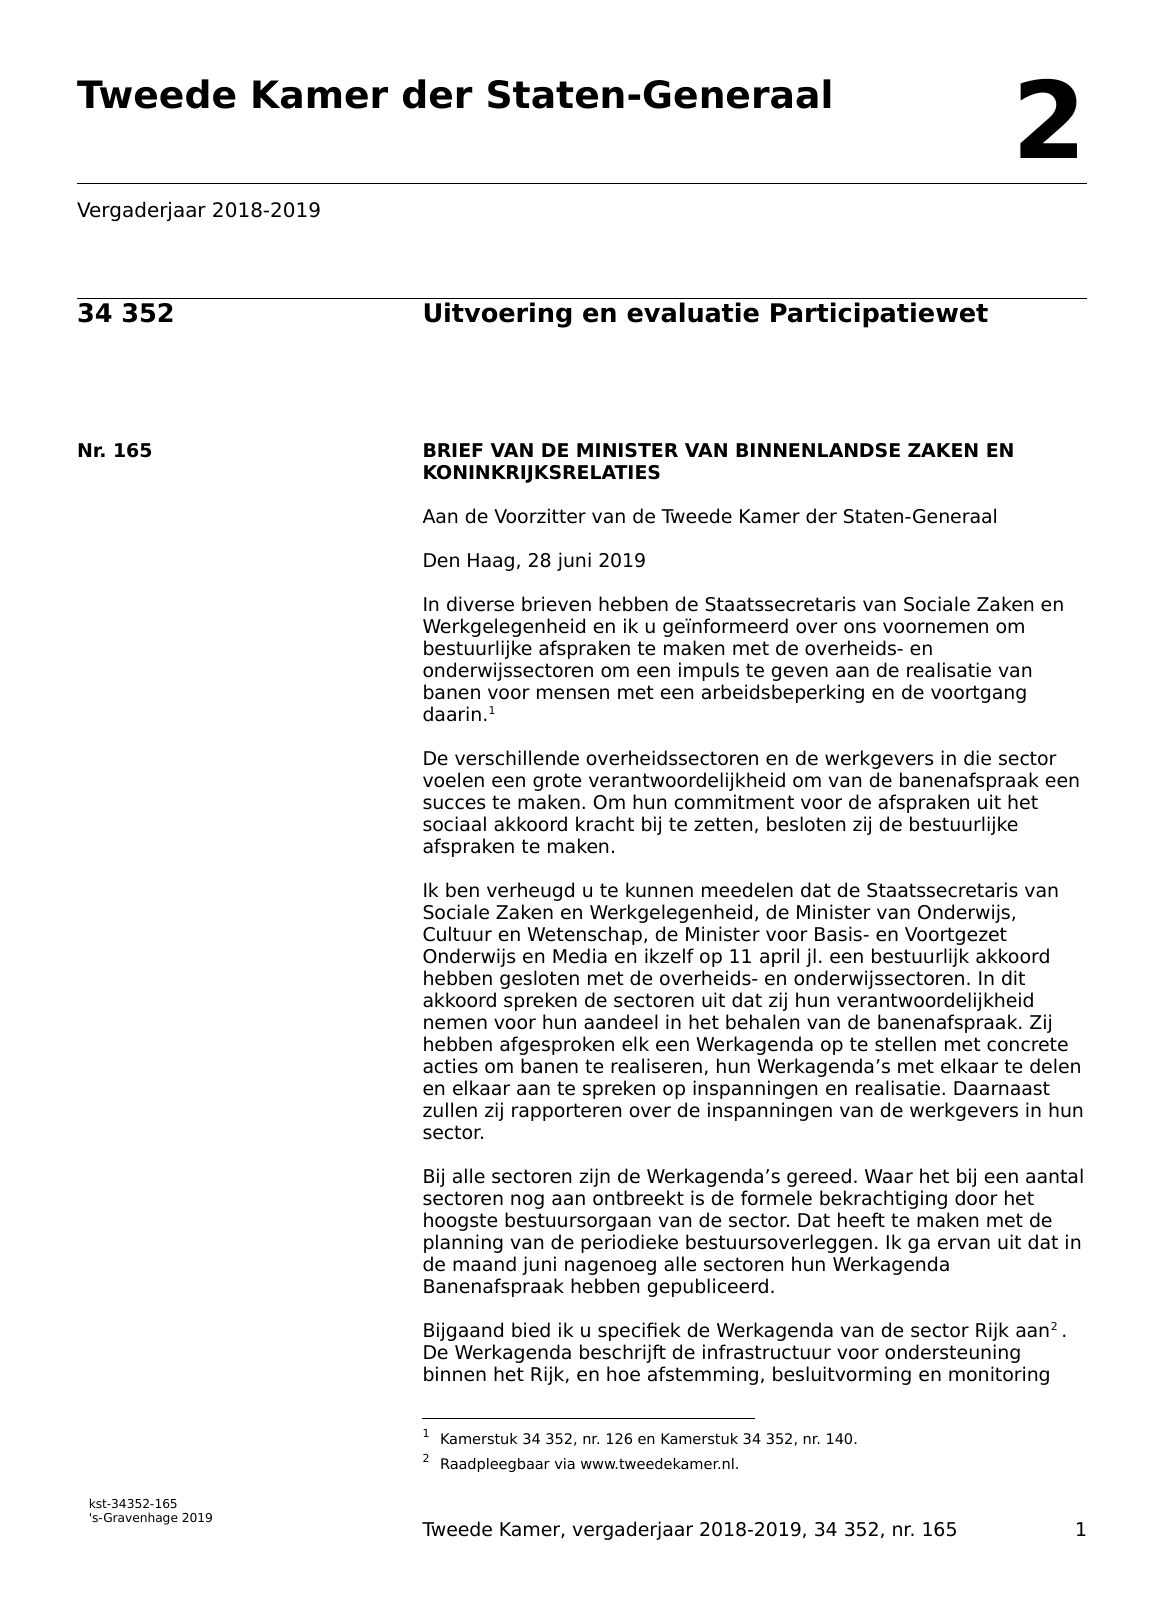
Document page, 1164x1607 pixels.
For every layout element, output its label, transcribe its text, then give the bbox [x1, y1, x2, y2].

text Den Haag, 28 juni 2019 [422, 550, 1087, 572]
table_header 2 [886, 59, 1087, 183]
text Bijgaand bied ik u specifiek de Werkagenda van de sector Rijk aan. De Werkagenda beschrijft de infrastructuur voor ondersteuning binnen het Rijk, en hoe afstemming, besluitvorming en monitoring [422, 1320, 1087, 1386]
text kst-34352-165 [88, 1497, 323, 1511]
text Kamerstuk 34 352, nr. 126 en Kamerstuk 34 352, nr. 140. [422, 1427, 1087, 1449]
subtitle Nr. 165 BRIEF VAN DE MINISTER VAN BINNENLANDSE ZAKEN EN KONINKRIJKSRELATIES [77, 440, 1087, 484]
table_cell Vergaderjaar 2018-2019 [77, 184, 1087, 298]
table_header Tweede Kamer der Staten-Generaal [77, 59, 886, 183]
text De verschillende overheidssectoren en de werkgevers in die sector voelen een grote verantwoordelijkheid om van de banenafspraak een succes te maken. Om hun commitment voor de afspraken uit het sociaal akkoord kracht bij te zetten, besloten zij de bestuurlijke afspraken te maken. [422, 748, 1087, 858]
text In diverse brieven hebben de Staatssecretaris van Sociale Zaken en Werkgelegenheid en ik u geïnformeerd over ons voornemen om bestuurlijke afspraken te maken met de overheids- en onderwijssectoren om een impuls te geven aan de realisatie van banen voor mensen met een arbeidsbeperking en de voortgang daarin. [422, 594, 1087, 726]
text 's-Gravenhage 2019 [88, 1511, 323, 1525]
text Ik ben verheugd u te kunnen meedelen dat de Staatssecretaris van Sociale Zaken en Werkgelegenheid, de Minister van Onderwijs, Cultuur en Wetenschap, de Minister voor Basis- en Voortgezet Onderwijs en Media en ikzelf op 11 april jl. een bestuurlijk akkoord hebben gesloten met de overheids- en onderwijssectoren. In dit akkoord spreken de sectoren uit dat zij hun verantwoordelijkheid nemen voor hun aandeel in het behalen van de banenafspraak. Zij hebben afgesproken elk een Werkagenda op te stellen met concrete acties om banen te realiseren, hun Werkagenda’s met elkaar te delen en elkaar aan te spreken op inspanningen en realisatie. Daarnaast zullen zij rapporteren over de inspanningen van de werkgevers in hun sector. [422, 880, 1087, 1144]
subtitle 34 352 Uitvoering en evaluatie Participatiewet [77, 299, 1087, 329]
text Aan de Voorzitter van de Tweede Kamer der Staten-Generaal [422, 506, 1087, 528]
text Bij alle sectoren zijn de Werkagenda’s gereed. Waar het bij een aantal sectoren nog aan ontbreekt is de formele bekrachtiging door het hoogste bestuursorgaan van de sector. Dat heeft te maken met de planning van de periodieke bestuursoverleggen. Ik ga ervan uit dat in de maand juni nagenoeg alle sectoren hun Werkagenda Banenafspraak hebben gepubliceerd. [422, 1166, 1087, 1298]
text Raadpleegbaar via www.tweedekamer.nl. [422, 1452, 1087, 1474]
